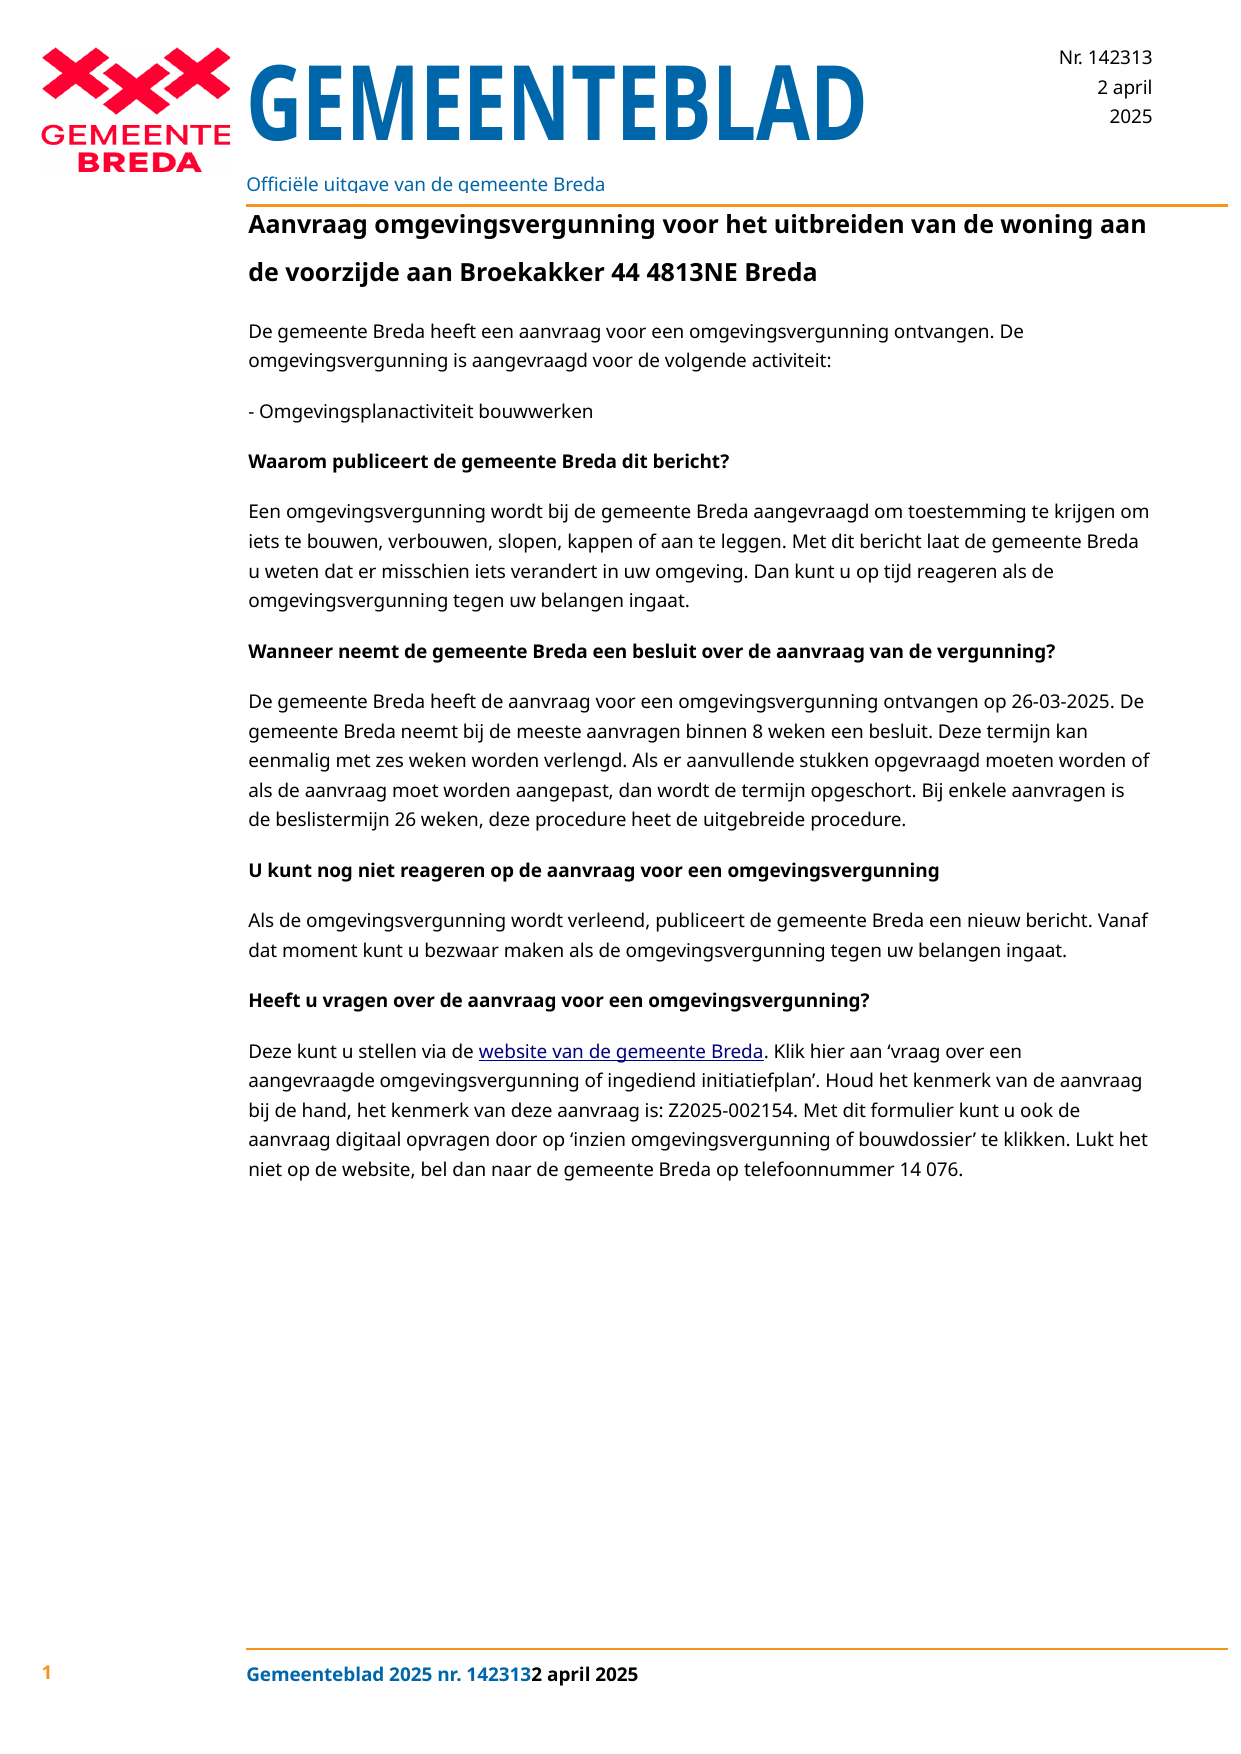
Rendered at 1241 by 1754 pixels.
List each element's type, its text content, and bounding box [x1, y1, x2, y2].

text Als de omgevingsvergunning wordt verleend, publiceert de gemeente Breda een nieuw bericht. Vanaf dat moment kunt u bezwaar maken als de omgevingsvergunning tegen uw belangen ingaat. [248, 907, 1152, 963]
text Een omgevingsvergunning wordt bij de gemeente Breda aangevraagd om toestemming te krijgen om iets te bouwen, verbouwen, slopen, kappen of aan te leggen. Met dit bericht laat de gemeente Breda u weten dat er misschien iets verandert in uw omgeving. Dan kunt u op tijd reageren als de omgevingsvergunning tegen uw belangen ingaat. [248, 499, 1152, 613]
text Aanvraag omgevingsvergunning voor het uitbreiden van de woning aan de voorzijde aan Broekakker 44 4813NE Breda [248, 207, 1152, 288]
text Deze kunt u stellen via de website van de gemeente Breda. Klik hier aan ‘vraag over een aangevraagde omgevingsvergunning of ingediend initiatiefplan’. Houd het kenmerk van de aanvraag bij de hand, het kenmerk van deze aanvraag is: Z2025-002154. Met dit formulier kunt u ook de aanvraag digitaal opvragen door op ‘inzien omgevingsvergunning of bouwdossier’ te klikken. Lukt het niet op de website, bel dan naar de gemeente Breda op telefoonnummer 14 076. [248, 1038, 1152, 1182]
text Wanneer neemt de gemeente Breda een besluit over de aanvraag van de vergunning? [248, 638, 1152, 664]
picture [41, 47, 231, 172]
text Waarom publiceert de gemeente Breda dit bericht? [248, 448, 1152, 474]
text De gemeente Breda heeft de aanvraag voor een omgevingsvergunning ontvangen op 26-03-2025. De gemeente Breda neemt bij de meeste aanvragen binnen 8 weken een besluit. Deze termijn kan eenmalig met zes weken worden verlengd. Als er aanvullende stukken opgevraagd moeten worden of als de aanvraag moet worden aangepast, dan wordt de termijn opgeschort. Bij enkele aanvragen is de beslistermijn 26 weken, deze procedure heet de uitgebreide procedure. [248, 688, 1152, 832]
text De gemeente Breda heeft een aanvraag voor een omgevingsvergunning ontvangen. De omgevingsvergunning is aangevraagd voor de volgende activiteit: [248, 318, 1152, 373]
text - Omgevingsplanactiviteit bouwwerken [248, 398, 1152, 424]
text Heeft u vragen over de aanvraag voor een omgevingsvergunning? [248, 987, 1152, 1013]
text U kunt nog niet reageren op de aanvraag voor een omgevingsvergunning [248, 857, 1152, 883]
